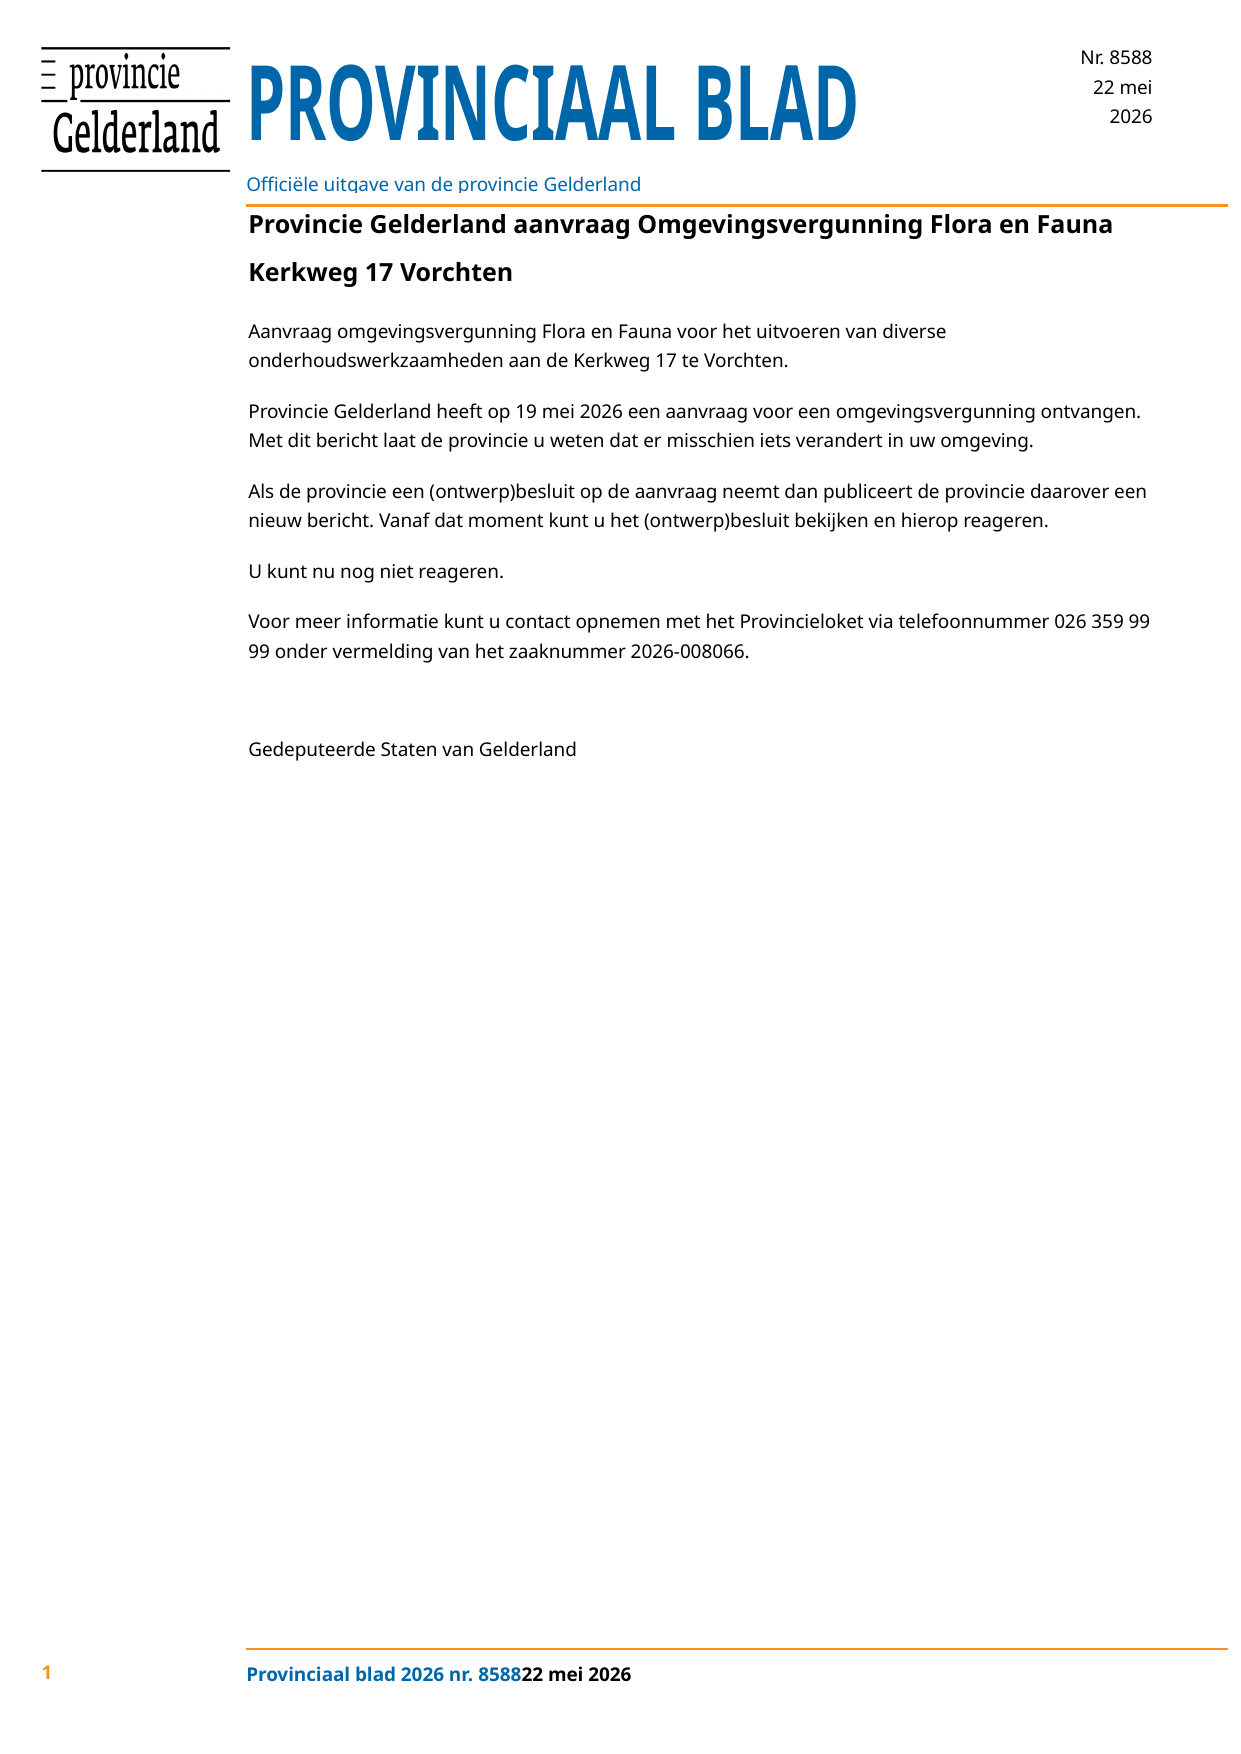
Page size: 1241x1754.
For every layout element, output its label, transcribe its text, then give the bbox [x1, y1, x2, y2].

text Als de provincie een (ontwerp)besluit op de aanvraag neemt dan publiceert de provincie daarover een nieuw bericht. Vanaf dat moment kunt u het (ontwerp)besluit bekijken en hierop reageren. [248, 478, 1152, 533]
text Provincie Gelderland heeft op 19 mei 2026 een aanvraag voor een omgevingsvergunning ontvangen. Met dit bericht laat de provincie u weten dat er misschien iets verandert in uw omgeving. [248, 398, 1152, 453]
text Provincie Gelderland aanvraag Omgevingsvergunning Flora en Fauna Kerkweg 17 Vorchten [248, 207, 1152, 288]
text Voor meer informatie kunt u contact opnemen met het Provincieloket via telefoonnummer 026 359 99 99 onder vermelding van het zaaknummer 2026-008066. [248, 608, 1152, 664]
text U kunt nu nog niet reageren. [248, 558, 1152, 584]
text Aanvraag omgevingsvergunning Flora en Fauna voor het uitvoeren van diverse onderhoudswerkzaamheden aan de Kerkweg 17 te Vorchten. [248, 318, 1152, 373]
text Gedeputeerde Staten van Gelderland [248, 736, 1152, 762]
picture [41, 47, 231, 172]
